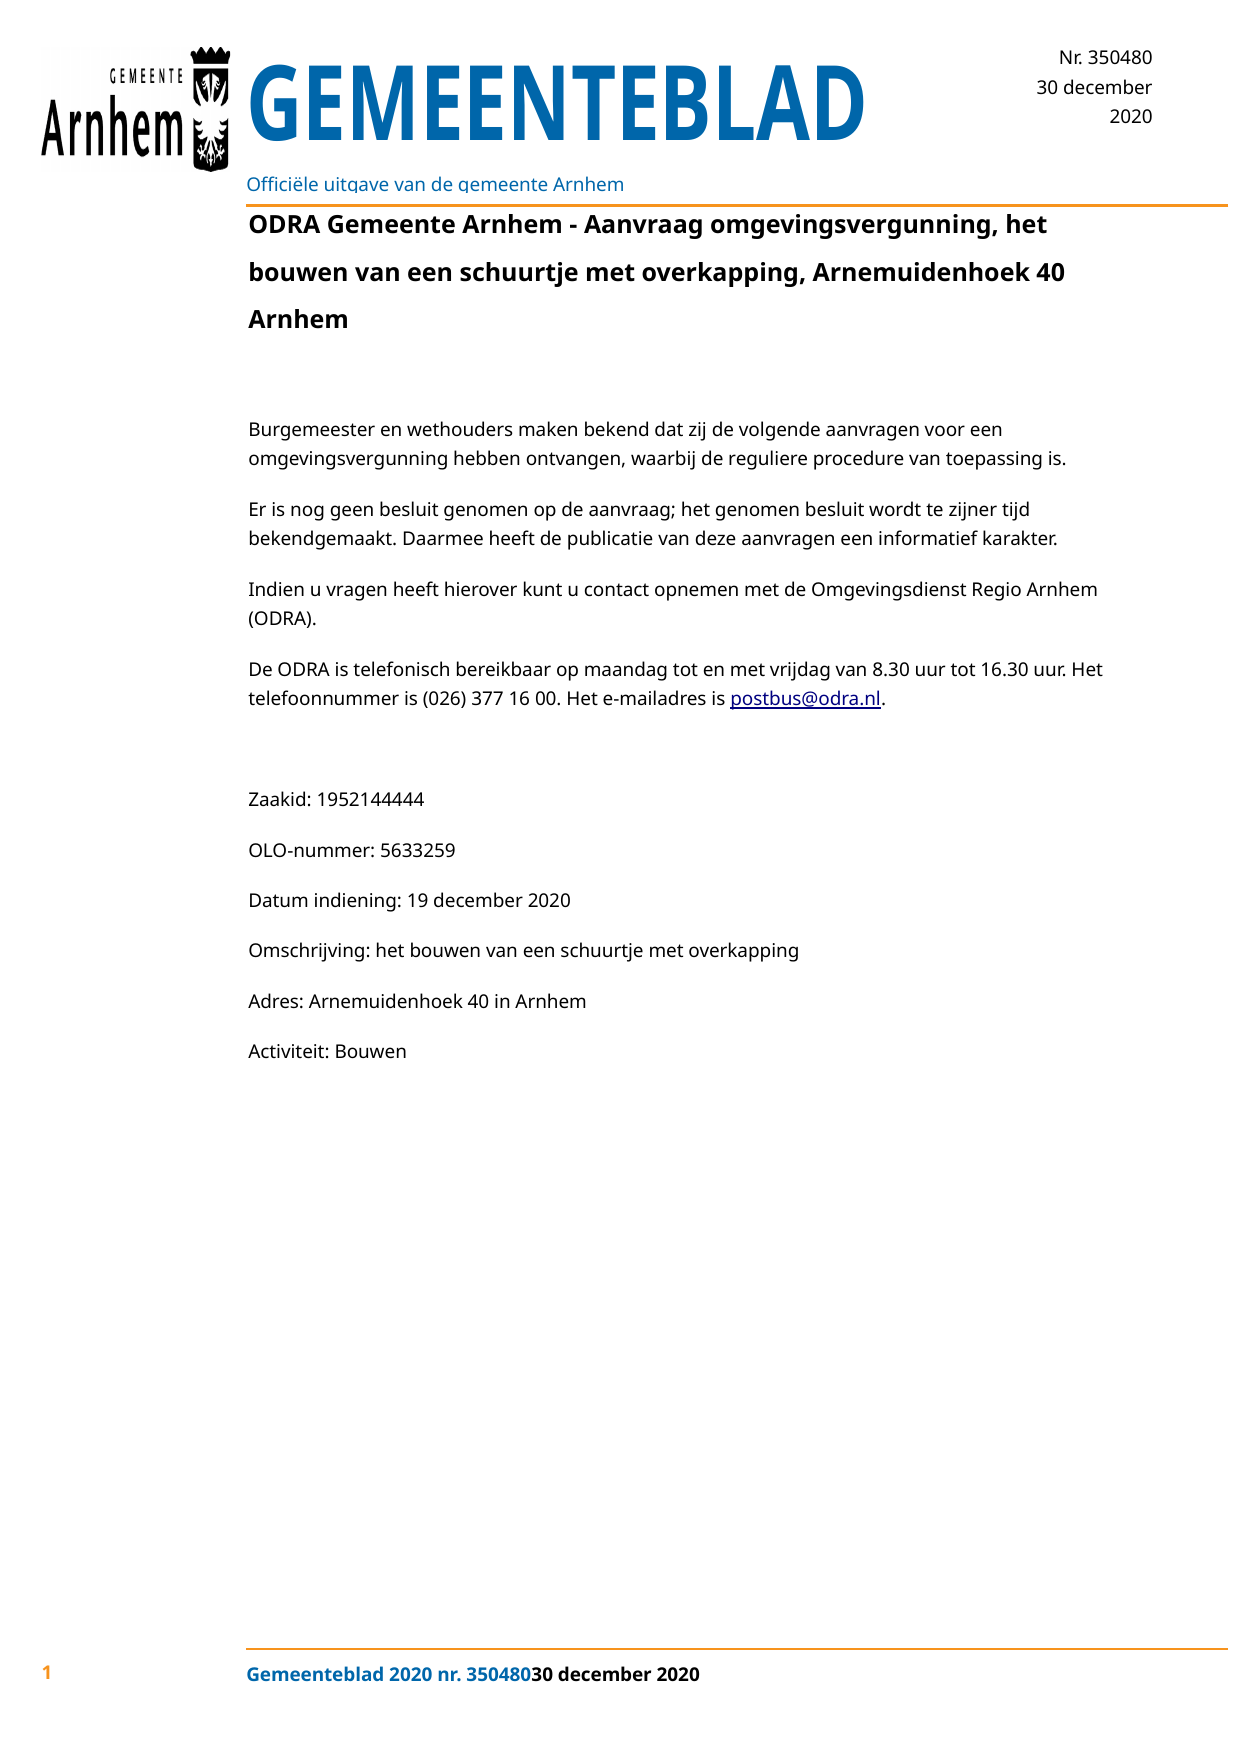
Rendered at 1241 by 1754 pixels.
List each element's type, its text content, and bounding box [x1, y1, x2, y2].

text De ODRA is telefonisch bereikbaar op maandag tot en met vrijdag van 8.30 uur tot 16.30 uur. Het telefoonnummer is (026) 377 16 00. Het e-mailadres is postbus@odra.nl. [248, 656, 1152, 711]
text Datum indiening: 19 december 2020 [248, 887, 1152, 913]
text OLO-nummer: 5633259 [248, 837, 1152, 862]
text Omschrijving: het bouwen van een schuurtje met overkapping [248, 938, 1152, 963]
text Burgemeester en wethouders maken bekend dat zij de volgende aanvragen voor een omgevingsvergunning hebben ontvangen, waarbij de reguliere procedure van toepassing is. [248, 416, 1152, 471]
text Zaakid: 1952144444 [248, 786, 1152, 812]
picture [41, 47, 231, 172]
text Indien u vragen heeft hierover kunt u contact opnemen met de Omgevingsdienst Regio Arnhem (ODRA). [248, 576, 1152, 631]
text Er is nog geen besluit genomen op de aanvraag; het genomen besluit wordt te zijner tijd bekendgemaakt. Daarmee heeft de publicatie van deze aanvragen een informatief karakter. [248, 496, 1152, 551]
text ODRA Gemeente Arnhem - Aanvraag omgevingsvergunning, het bouwen van een schuurtje met overkapping, Arnemuidenhoek 40 Arnhem [248, 207, 1152, 336]
text Activiteit: Bouwen [248, 1038, 1152, 1064]
text Adres: Arnemuidenhoek 40 in Arnhem [248, 988, 1152, 1014]
